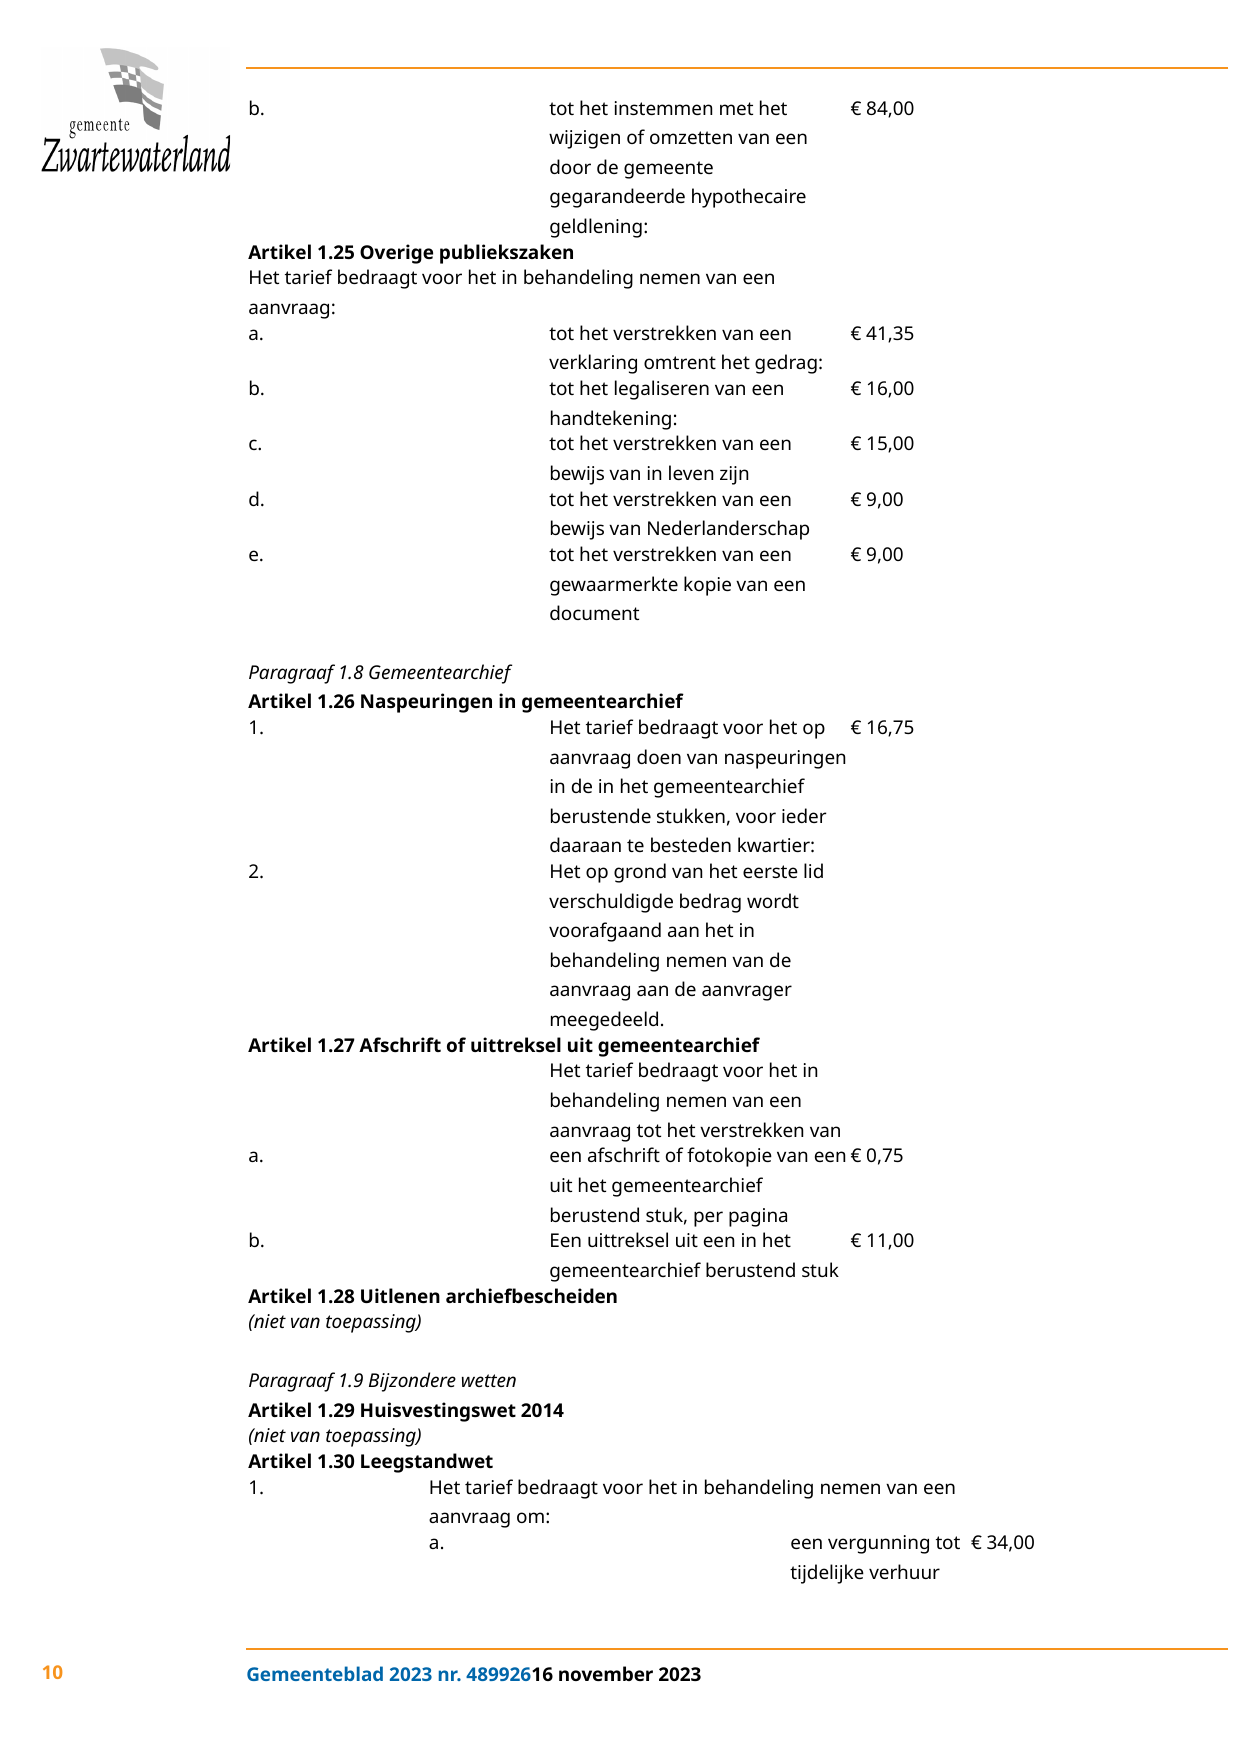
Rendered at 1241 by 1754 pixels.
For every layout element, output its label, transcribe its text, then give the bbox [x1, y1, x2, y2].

table_cell een afschrift of fotokopie van een uit het gemeentearchief berustend stuk, per pagina [549, 1143, 850, 1227]
table_cell (niet van toepassing) [248, 1423, 971, 1448]
table_cell [850, 858, 1152, 1032]
table_cell a. [248, 1143, 549, 1227]
table_cell 2. [248, 858, 549, 1032]
table_cell [248, 1058, 549, 1143]
table_cell [971, 1474, 1152, 1529]
table_cell a. [429, 1529, 790, 1584]
table_cell e. [248, 541, 549, 626]
table_cell b. [248, 1228, 549, 1283]
table_cell tot het verstrekken van een bewijs van Nederlanderschap [549, 486, 850, 541]
table_cell € 0,75 [850, 1143, 1152, 1227]
table_cell € 9,00 [850, 541, 1152, 626]
table_cell € 9,00 [850, 486, 1152, 541]
table_cell Het tarief bedraagt voor het in behandeling nemen van een aanvraag om: [429, 1474, 971, 1529]
table_cell Het op grond van het eerste lid verschuldigde bedrag wordt voorafgaand aan het in behandeling nemen van de aanvraag aan de aanvrager meegedeeld. [549, 858, 850, 1032]
table_cell Het tarief bedraagt voor het op aanvraag doen van naspeuringen in de in het gemeentearchief berustende stukken, voor ieder daaraan te besteden kwartier: [549, 714, 850, 858]
table_cell tot het verstrekken van een gewaarmerkte kopie van een document [549, 541, 850, 626]
table_cell [850, 265, 1152, 320]
table_cell Een uittreksel uit een in het gemeentearchief berustend stuk [549, 1228, 850, 1283]
table_cell € 15,00 [850, 431, 1152, 486]
table_cell tot het verstrekken van een verklaring omtrent het gedrag: [549, 320, 850, 375]
table_cell [248, 1529, 429, 1584]
table_cell Artikel 1.30 Leegstandwet [248, 1448, 971, 1474]
table_cell 1. [248, 1474, 429, 1529]
table_cell Het tarief bedraagt voor het in behandeling nemen van een aanvraag: [248, 265, 850, 320]
table_header [850, 689, 1152, 714]
table_cell [850, 1058, 1152, 1143]
table_cell [850, 1032, 1152, 1058]
table_cell € 11,00 [850, 1228, 1152, 1283]
text Paragraaf 1.8 Gemeentearchief [248, 659, 1152, 684]
table_cell d. [248, 486, 549, 541]
table_cell een vergunning tot tijdelijke verhuur [790, 1529, 971, 1584]
table_cell € 84,00 [850, 95, 1152, 239]
table_cell b. [248, 375, 549, 431]
table_cell Het tarief bedraagt voor het in behandeling nemen van een aanvraag tot het verstrekken van [549, 1058, 850, 1143]
table_cell [850, 1309, 1152, 1334]
table_cell (niet van toepassing) [248, 1309, 850, 1334]
table_cell [850, 239, 1152, 264]
table_cell € 41,35 [850, 320, 1152, 375]
picture [41, 47, 231, 172]
table_header Artikel 1.29 Huisvestingswet 2014 [248, 1397, 971, 1422]
table_cell a. [248, 320, 549, 375]
table_cell tot het legaliseren van een handtekening: [549, 375, 850, 431]
table_cell € 34,00 [971, 1529, 1152, 1584]
table_cell b. [248, 95, 549, 239]
table_cell € 16,75 [850, 714, 1152, 858]
table_cell [971, 1423, 1152, 1448]
table_cell [971, 1448, 1152, 1474]
table_header [971, 1397, 1152, 1422]
table_cell c. [248, 431, 549, 486]
table_cell 1. [248, 714, 549, 858]
table_header Artikel 1.26 Naspeuringen in gemeentearchief [248, 689, 850, 714]
table_cell tot het verstrekken van een bewijs van in leven zijn [549, 431, 850, 486]
table_cell tot het instemmen met het wijzigen of omzetten van een door de gemeente gegarandeerde hypothecaire geldlening: [549, 95, 850, 239]
table_cell € 16,00 [850, 375, 1152, 431]
table_cell Artikel 1.28 Uitlenen archiefbescheiden [248, 1283, 850, 1308]
table_cell Artikel 1.25 Overige publiekszaken [248, 239, 850, 264]
table_cell [850, 1283, 1152, 1308]
table_cell Artikel 1.27 Afschrift of uittreksel uit gemeentearchief [248, 1032, 850, 1058]
text Paragraaf 1.9 Bijzondere wetten [248, 1367, 1152, 1393]
